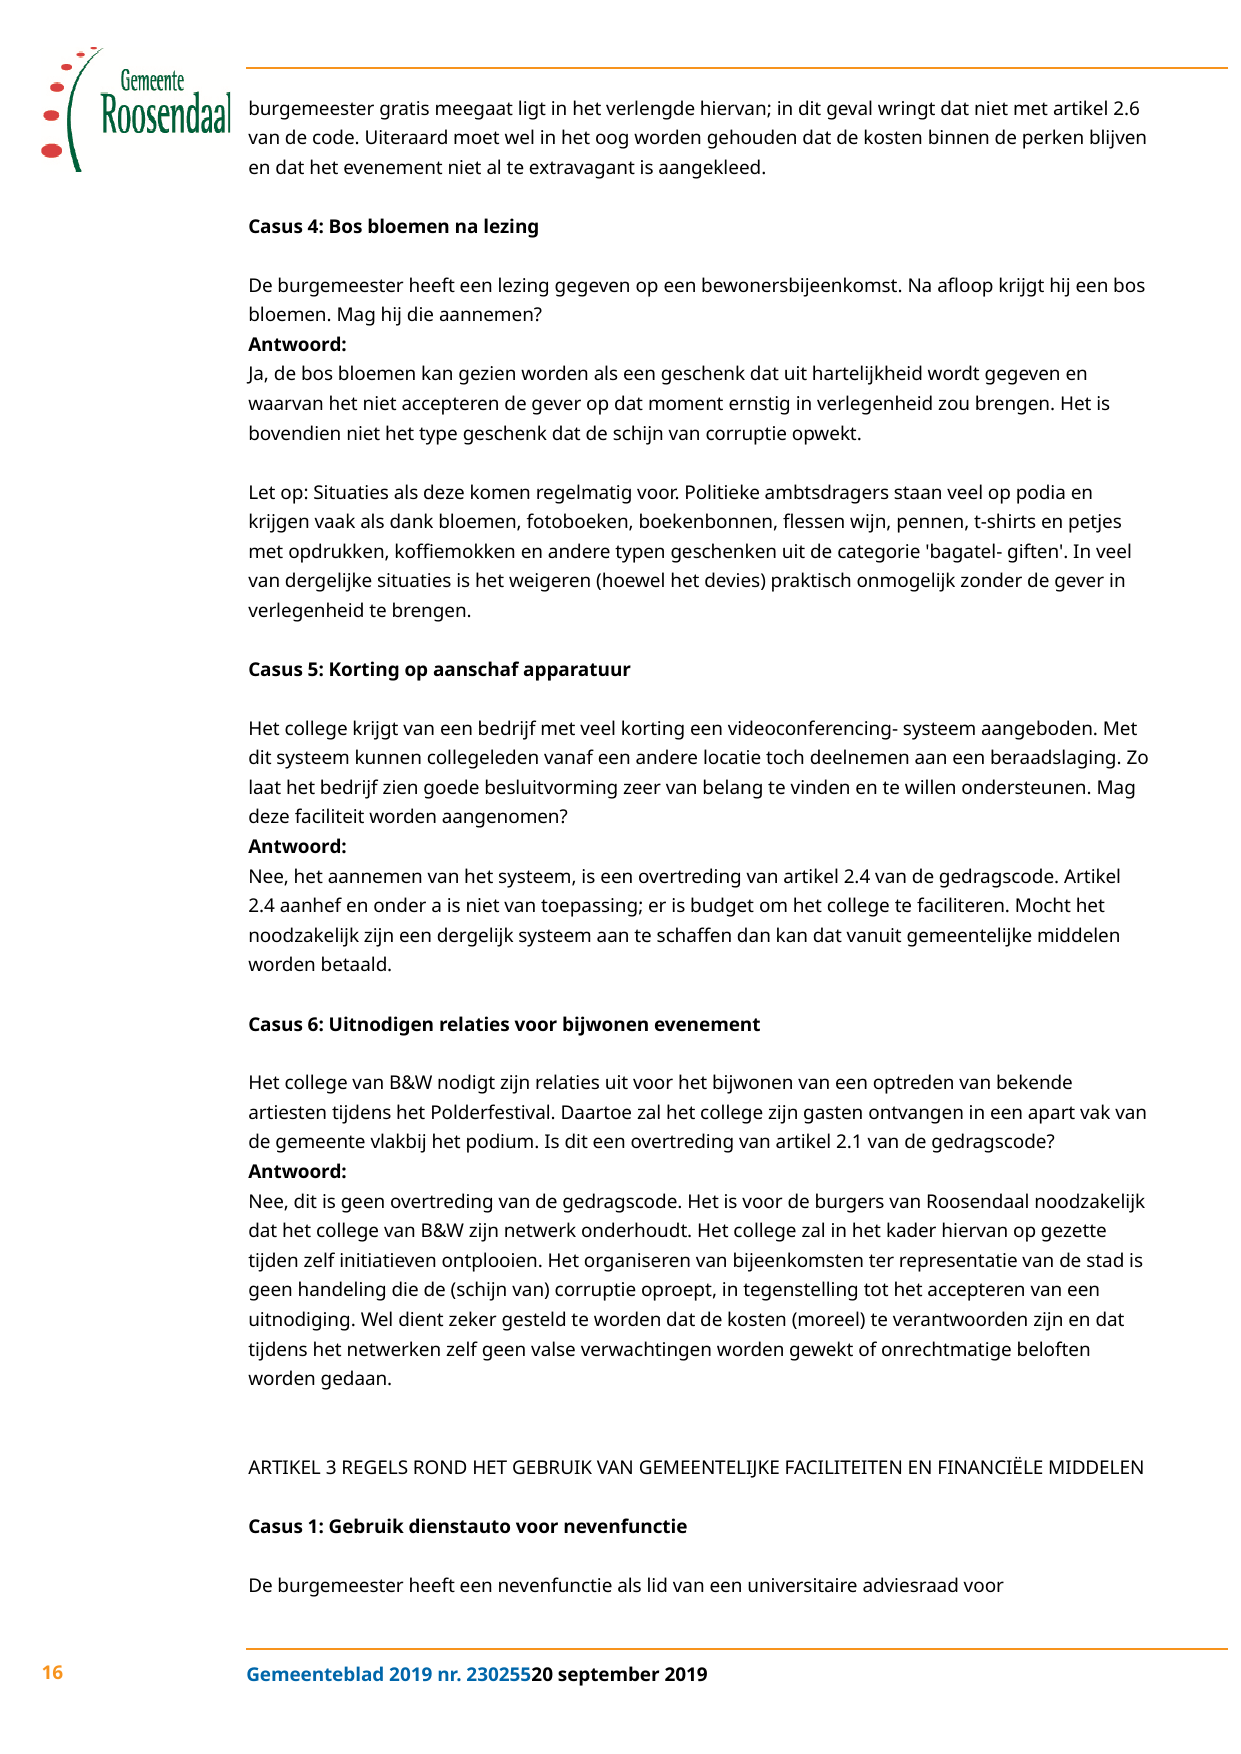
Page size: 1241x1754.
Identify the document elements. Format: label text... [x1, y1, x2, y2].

text Antwoord: [248, 331, 1152, 357]
text ARTIKEL 3 REGELS ROND HET GEBRUIK VAN GEMEENTELIJKE FACILITEITEN EN FINANCIËLE MIDDELEN [248, 1454, 1152, 1480]
text Nee, het aannemen van het systeem, is een overtreding van artikel 2.4 van de gedragscode. Artikel 2.4 aanhef en onder a is niet van toepassing; er is budget om het college te faciliteren. Mocht het noodzakelijk zijn een dergelijk systeem aan te schaffen dan kan dat vanuit gemeentelijke middelen worden betaald. [248, 863, 1152, 977]
table_header Casus 5: Korting op aanschaf apparatuur [248, 656, 1152, 682]
text De burgemeester heeft een nevenfunctie als lid van een universitaire adviesraad voor [248, 1572, 1152, 1598]
text Nee, dit is geen overtreding van de gedragscode. Het is voor de burgers van Roosendaal noodzakelijk dat het college van B&W zijn netwerk onderhoudt. Het college zal in het kader hiervan op gezette tijden zelf initiatieven ontplooien. Het organiseren van bijeenkomsten ter representatie van de stad is geen handeling die de (schijn van) corruptie oproept, in tegenstelling tot het accepteren van een uitnodiging. Wel dient zeker gesteld te worden dat de kosten (moreel) te verantwoorden zijn en dat tijdens het netwerken zelf geen valse verwachtingen worden gewekt of onrechtmatige beloften worden gedaan. [248, 1188, 1152, 1391]
text burgemeester gratis meegaat ligt in het verlengde hiervan; in dit geval wringt dat niet met artikel 2.6 van de code. Uiteraard moet wel in het oog worden gehouden dat de kosten binnen de perken blijven en dat het evenement niet al te extravagant is aangekleed. [248, 95, 1152, 180]
table_header Casus 1: Gebruik dienstauto voor nevenfunctie [248, 1513, 1152, 1539]
picture [41, 47, 231, 172]
text Antwoord: [248, 1158, 1152, 1184]
text Ja, de bos bloemen kan gezien worden als een geschenk dat uit hartelijkheid wordt gegeven en waarvan het niet accepteren de gever op dat moment ernstig in verlegenheid zou brengen. Het is bovendien niet het type geschenk dat de schijn van corruptie opwekt. [248, 361, 1152, 445]
text Antwoord: [248, 833, 1152, 859]
table_header Casus 4: Bos bloemen na lezing [248, 213, 1152, 239]
text Het college van B&W nodigt zijn relaties uit voor het bijwonen van een optreden van bekende artiesten tijdens het Polderfestival. Daartoe zal het college zijn gasten ontvangen in een apart vak van de gemeente vlakbij het podium. Is dit een overtreding van artikel 2.1 van de gedragscode? [248, 1069, 1152, 1154]
table_header Casus 6: Uitnodigen relaties voor bijwonen evenement [248, 1011, 1152, 1037]
text De burgemeester heeft een lezing gegeven op een bewonersbijeenkomst. Na afloop krijgt hij een bos bloemen. Mag hij die aannemen? [248, 272, 1152, 327]
text Het college krijgt van een bedrijf met veel korting een videoconferencing- systeem aangeboden. Met dit systeem kunnen collegeleden vanaf een andere locatie toch deelnemen aan een beraadslaging. Zo laat het bedrijf zien goede besluitvorming zeer van belang te vinden en te willen ondersteunen. Mag deze faciliteit worden aangenomen? [248, 715, 1152, 829]
text Let op: Situaties als deze komen regelmatig voor. Politieke ambtsdragers staan veel op podia en krijgen vaak als dank bloemen, fotoboeken, boekenbonnen, flessen wijn, pennen, t-shirts en petjes met opdrukken, koffiemokken en andere typen geschenken uit de categorie 'bagatel- giften'. In veel van dergelijke situaties is het weigeren (hoewel het devies) praktisch onmogelijk zonder de gever in verlegenheid te brengen. [248, 479, 1152, 623]
